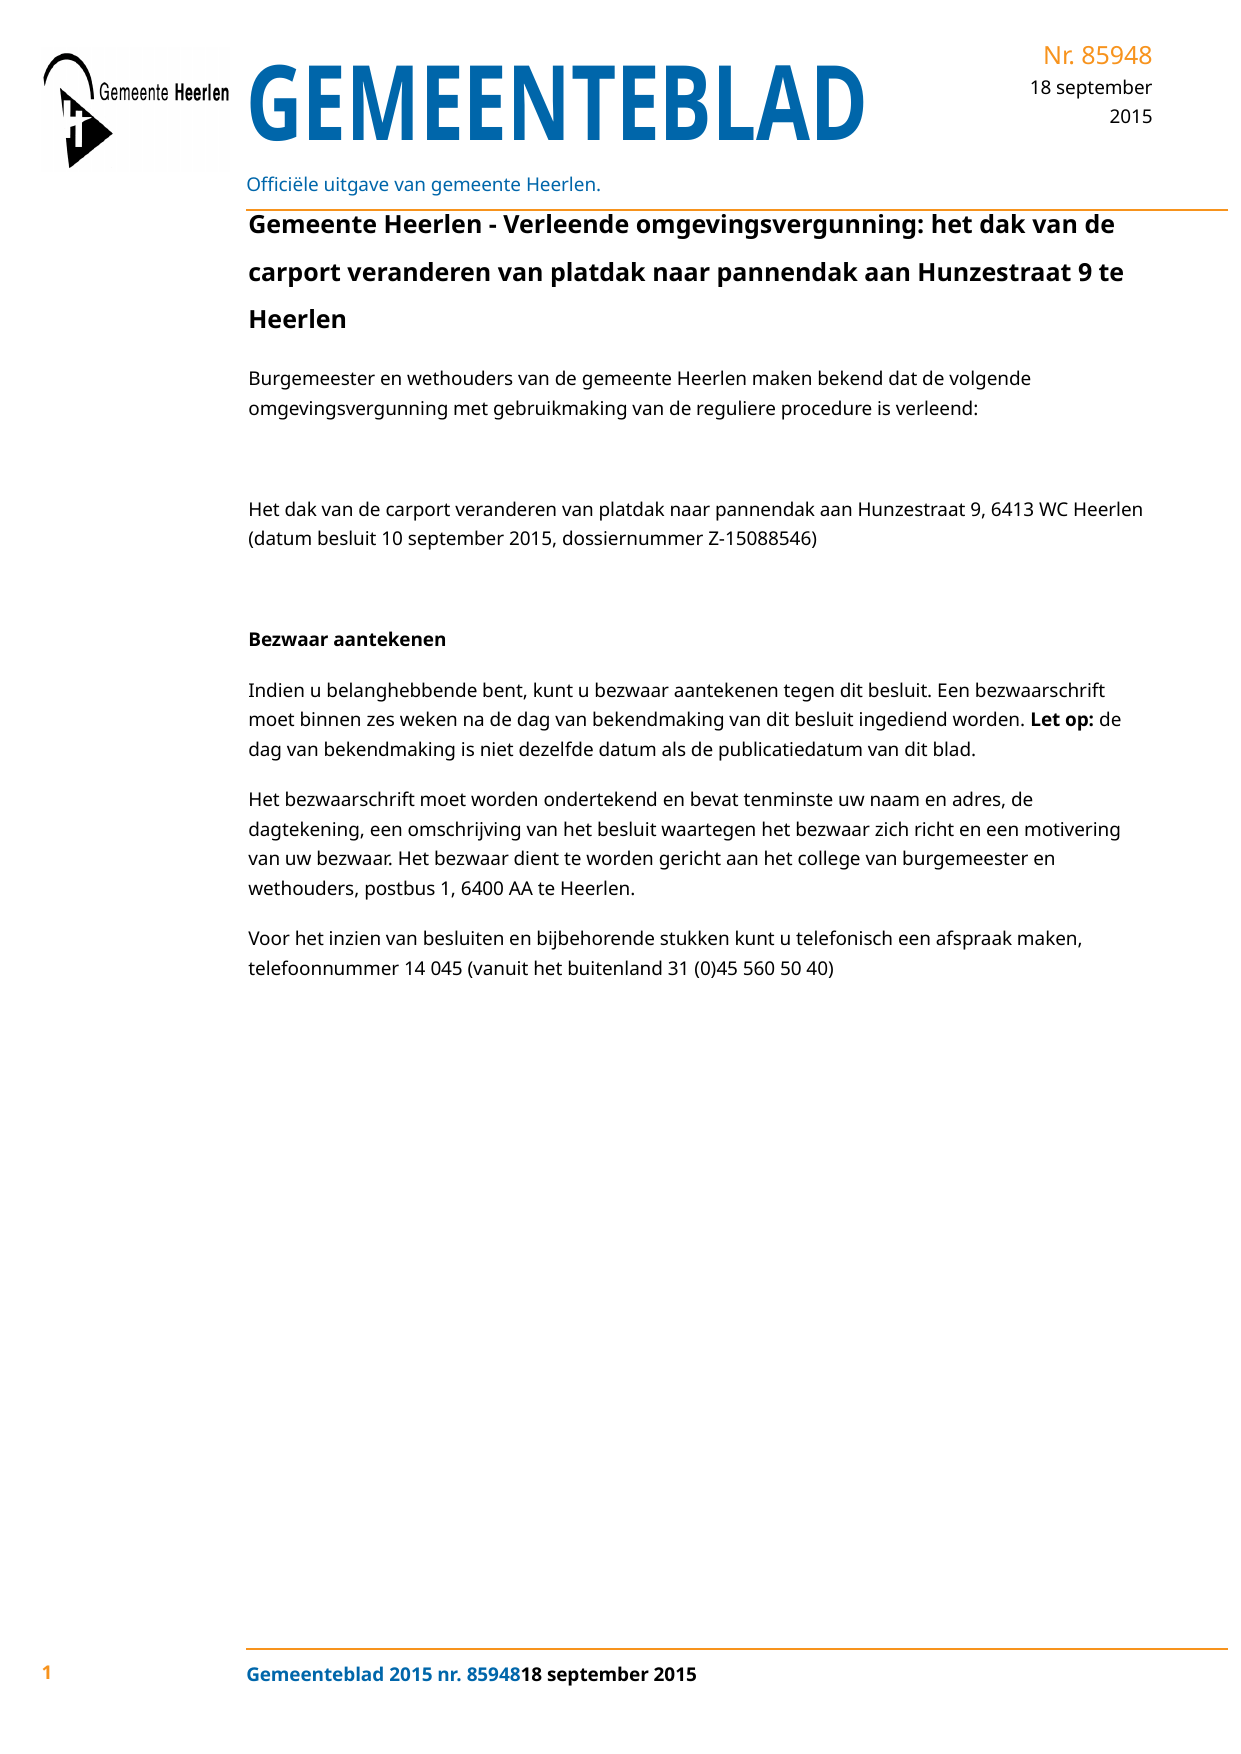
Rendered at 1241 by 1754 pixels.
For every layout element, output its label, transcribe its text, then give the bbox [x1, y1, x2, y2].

text Gemeente Heerlen - Verleende omgevingsvergunning: het dak van de carport veranderen van platdak naar pannendak aan Hunzestraat 9 te Heerlen [248, 211, 1152, 336]
text Het bezwaarschrift moet worden ondertekend en bevat tenminste uw naam en adres, de dagtekening, een omschrijving van het besluit waartegen het bezwaar zich richt en een motivering van uw bezwaar. Het bezwaar dient te worden gericht aan het college van burgemeester en wethouders, postbus 1, 6400 AA te Heerlen. [248, 786, 1152, 901]
picture [41, 47, 231, 172]
text Burgemeester en wethouders van de gemeente Heerlen maken bekend dat de volgende omgevingsvergunning met gebruikmaking van de reguliere procedure is verleend: [248, 366, 1152, 421]
text Voor het inzien van besluiten en bijbehorende stukken kunt u telefonisch een afspraak maken, telefoonnummer 14 045 (vanuit het buitenland 31 (0)45 560 50 40) [248, 926, 1152, 981]
text Bezwaar aantekenen [248, 626, 1152, 652]
text Het dak van de carport veranderen van platdak naar pannendak aan Hunzestraat 9, 6413 WC Heerlen (datum besluit 10 september 2015, dossiernummer Z-15088546) [248, 496, 1152, 551]
text Indien u belanghebbende bent, kunt u bezwaar aantekenen tegen dit besluit. Een bezwaarschrift moet binnen zes weken na de dag van bekendmaking van dit besluit ingediend worden. Let op: de dag van bekendmaking is niet dezelfde datum als de publicatiedatum van dit blad. [248, 677, 1152, 762]
